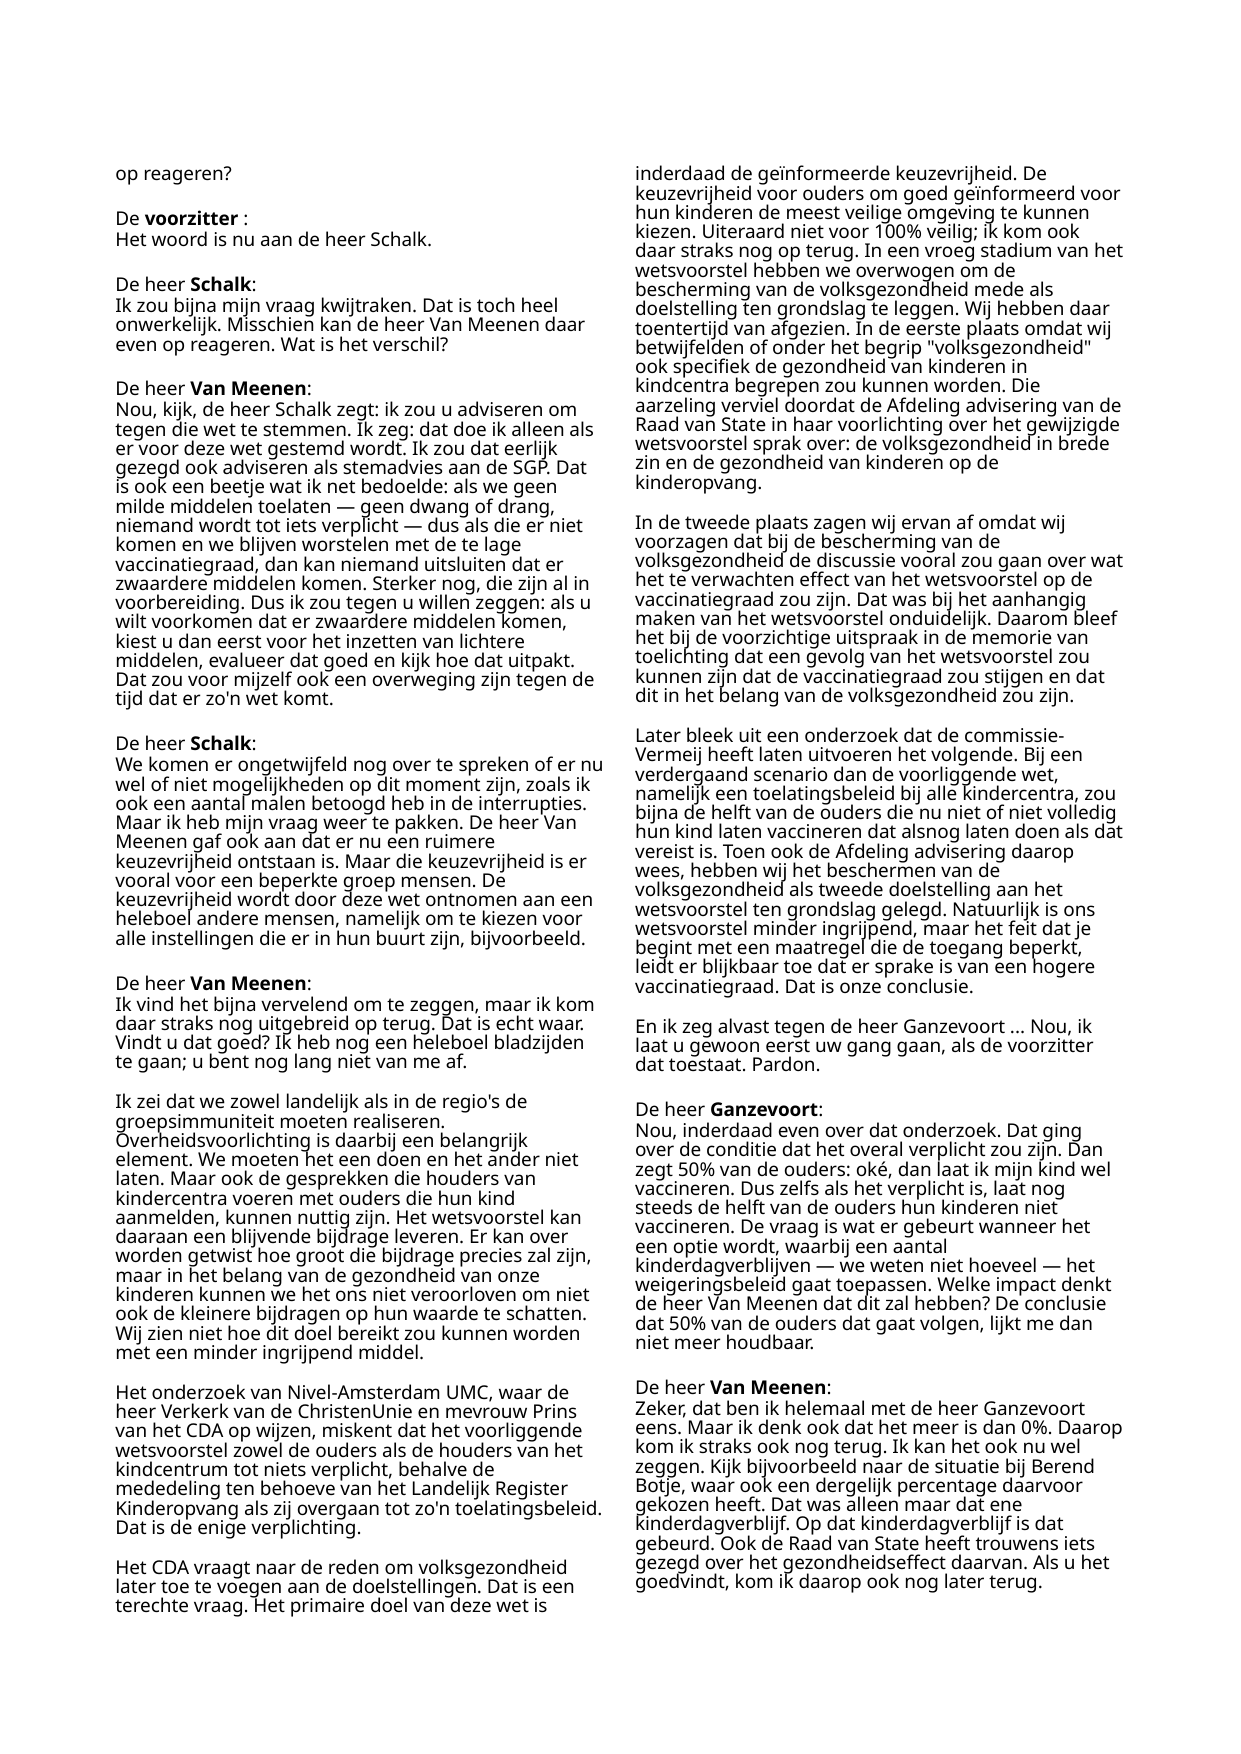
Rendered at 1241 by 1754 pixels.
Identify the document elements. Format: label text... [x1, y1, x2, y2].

text De heer Van Meenen: [115, 376, 605, 401]
text We komen er ongetwijfeld nog over te spreken of er nu wel of niet mogelijkheden op dit moment zijn, zoals ik ook een aantal malen betoogd heb in de interrupties. Maar ik heb mijn vraag weer te pakken. De heer Van Meenen gaf ook aan dat er nu een ruimere keuzevrijheid ontstaan is. Maar die keuzevrijheid is er vooral voor een beperkte groep mensen. De keuzevrijheid wordt door deze wet ontnomen aan een heleboel andere mensen, namelijk om te kiezen voor alle instellingen die er in hun buurt zijn, bijvoorbeeld. [115, 756, 605, 949]
text Ik zei dat we zowel landelijk als in de regio's de groepsimmuniteit moeten realiseren. Overheidsvoorlichting is daarbij een belangrijk element. We moeten het een doen en het ander niet laten. Maar ook de gesprekken die houders van kindercentra voeren met ouders die hun kind aanmelden, kunnen nuttig zijn. Het wetsvoorstel kan daaraan een blijvende bijdrage leveren. Er kan over worden getwist hoe groot die bijdrage precies zal zijn, maar in het belang van de gezondheid van onze kinderen kunnen we het ons niet veroorloven om niet ook de kleinere bijdragen op hun waarde te schatten. Wij zien niet hoe dit doel bereikt zou kunnen worden met een minder ingrijpend middel. [115, 1093, 605, 1363]
text De heer Schalk: [115, 731, 605, 756]
text Het woord is nu aan de heer Schalk. [115, 231, 605, 250]
text Het CDA vraagt naar de reden om volksgezondheid later toe te voegen aan de doelstellingen. Dat is een terechte vraag. Het primaire doel van deze wet is [115, 1559, 605, 1617]
text Nou, inderdaad even over dat onderzoek. Dat ging over de conditie dat het overal verplicht zou zijn. Dan zegt 50% van de ouders: oké, dan laat ik mijn kind wel vaccineren. Dus zelfs als het verplicht is, laat nog steeds de helft van de ouders hun kinderen niet vaccineren. De vraag is wat er gebeurt wanneer het een optie wordt, waarbij een aantal kinderdagverblijven — we weten niet hoeveel — het weigeringsbeleid gaat toepassen. Welke impact denkt de heer Van Meenen dat dit zal hebben? De conclusie dat 50% van de ouders dat gaat volgen, lijkt me dan niet meer houdbaar. [635, 1122, 1125, 1353]
text Nou, kijk, de heer Schalk zegt: ik zou u adviseren om tegen die wet te stemmen. Ik zeg: dat doe ik alleen als er voor deze wet gestemd wordt. Ik zou dat eerlijk gezegd ook adviseren als stemadvies aan de SGP. Dat is ook een beetje wat ik net bedoelde: als we geen milde middelen toelaten — geen dwang of drang, niemand wordt tot iets verplicht — dus als die er niet komen en we blijven worstelen met de te lage vaccinatiegraad, dan kan niemand uitsluiten dat er zwaardere middelen komen. Sterker nog, die zijn al in voorbereiding. Dus ik zou tegen u willen zeggen: als u wilt voorkomen dat er zwaardere middelen komen, kiest u dan eerst voor het inzetten van lichtere middelen, evalueer dat goed en kijk hoe dat uitpakt. Dat zou voor mijzelf ook een overweging zijn tegen de tijd dat er zo'n wet komt. [115, 401, 605, 710]
text De heer Ganzevoort: [635, 1096, 1125, 1122]
text De heer Schalk: [115, 271, 605, 297]
text Het onderzoek van Nivel-Amsterdam UMC, waar de heer Verkerk van de ChristenUnie en mevrouw Prins van het CDA op wijzen, miskent dat het voorliggende wetsvoorstel zowel de ouders als de houders van het kindcentrum tot niets verplicht, behalve de mededeling ten behoeve van het Landelijk Register Kinderopvang als zij overgaan tot zo'n toelatingsbeleid. Dat is de enige verplichting. [115, 1384, 605, 1538]
text De heer Van Meenen: [115, 970, 605, 996]
text In de tweede plaats zagen wij ervan af omdat wij voorzagen dat bij de bescherming van de volksgezondheid de discussie vooral zou gaan over wat het te verwachten effect van het wetsvoorstel op de vaccinatiegraad zou zijn. Dat was bij het aanhangig maken van het wetsvoorstel onduidelijk. Daarom bleef het bij de voorzichtige uitspraak in de memorie van toelichting dat een gevolg van het wetsvoorstel zou kunnen zijn dat de vaccinatiegraad zou stijgen en dat dit in het belang van de volksgezondheid zou zijn. [635, 514, 1125, 706]
text Ik zou bijna mijn vraag kwijtraken. Dat is toch heel onwerkelijk. Misschien kan de heer Van Meenen daar even op reageren. Wat is het verschil? [115, 297, 605, 355]
text Later bleek uit een onderzoek dat de commissie-Vermeij heeft laten uitvoeren het volgende. Bij een verdergaand scenario dan de voorliggende wet, namelijk een toelatingsbeleid bij alle kindercentra, zou bijna de helft van de ouders die nu niet of niet volledig hun kind laten vaccineren dat alsnog laten doen als dat vereist is. Toen ook de Afdeling advisering daarop wees, hebben wij het beschermen van de volksgezondheid als tweede doelstelling aan het wetsvoorstel ten grondslag gelegd. Natuurlijk is ons wetsvoorstel minder ingrijpend, maar het feit dat je begint met een maatregel die de toegang beperkt, leidt er blijkbaar toe dat er sprake is van een hogere vaccinatiegraad. Dat is onze conclusie. [635, 727, 1125, 997]
text Ik vind het bijna vervelend om te zeggen, maar ik kom daar straks nog uitgebreid op terug. Dat is echt waar. Vindt u dat goed? Ik heb nog een heleboel bladzijden te gaan; u bent nog lang niet van me af. [115, 996, 605, 1073]
text En ik zeg alvast tegen de heer Ganzevoort ... Nou, ik laat u gewoon eerst uw gang gaan, als de voorzitter dat toestaat. Pardon. [635, 1018, 1125, 1075]
text op reageren? [115, 165, 605, 184]
text De heer Van Meenen: [635, 1374, 1125, 1400]
text inderdaad de geïnformeerde keuzevrijheid. De keuzevrijheid voor ouders om goed geïnformeerd voor hun kinderen de meest veilige omgeving te kunnen kiezen. Uiteraard niet voor 100% veilig; ik kom ook daar straks nog op terug. In een vroeg stadium van het wetsvoorstel hebben we overwogen om de bescherming van de volksgezondheid mede als doelstelling ten grondslag te leggen. Wij hebben daar toentertijd van afgezien. In de eerste plaats omdat wij betwijfelden of onder het begrip "volksgezondheid" ook specifiek de gezondheid van kinderen in kindcentra begrepen zou kunnen worden. Die aarzeling verviel doordat de Afdeling advisering van de Raad van State in haar voorlichting over het gewijzigde wetsvoorstel sprak over: de volksgezondheid in brede zin en de gezondheid van kinderen op de kinderopvang. [635, 165, 1125, 493]
text Zeker, dat ben ik helemaal met de heer Ganzevoort eens. Maar ik denk ook dat het meer is dan 0%. Daarop kom ik straks ook nog terug. Ik kan het ook nu wel zeggen. Kijk bijvoorbeeld naar de situatie bij Berend Botje, waar ook een dergelijk percentage daarvoor gekozen heeft. Dat was alleen maar dat ene kinderdagverblijf. Op dat kinderdagverblijf is dat gebeurd. Ook de Raad van State heeft trouwens iets gezegd over het gezondheidseffect daarvan. Als u het goedvindt, kom ik daarop ook nog later terug. [635, 1400, 1125, 1592]
text De voorzitter : [115, 205, 605, 231]
